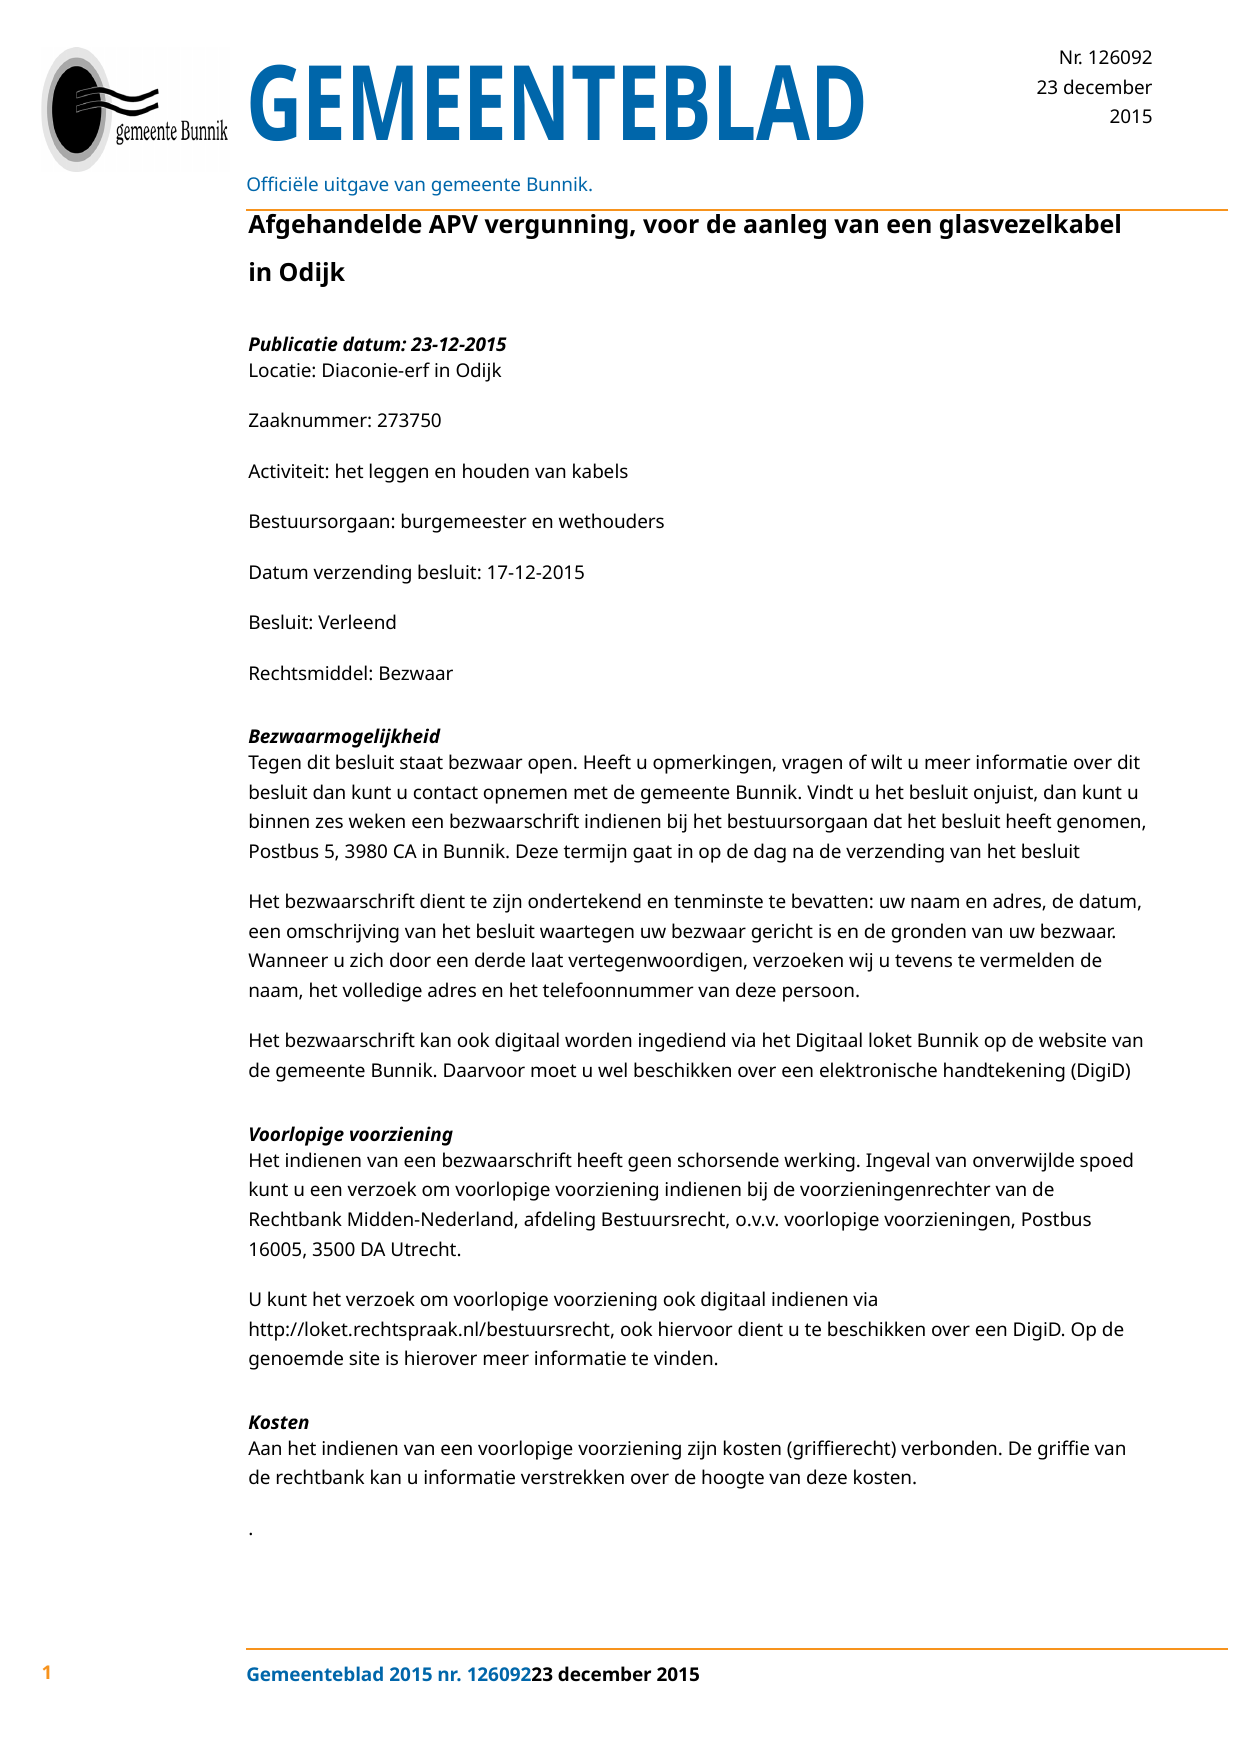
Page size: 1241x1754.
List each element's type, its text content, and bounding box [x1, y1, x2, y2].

text Bezwaarmogelijkheid [248, 724, 1152, 749]
text Voorlopige voorziening [248, 1121, 1152, 1147]
text U kunt het verzoek om voorlopige voorziening ook digitaal indienen via http://loket.rechtspraak.nl/bestuursrecht, ook hiervoor dient u te beschikken over een DigiD. Op de genoemde site is hierover meer informatie te vinden. [248, 1286, 1152, 1371]
text Kosten [248, 1409, 1152, 1435]
text Datum verzending besluit: 17-12-2015 [248, 559, 1152, 584]
text Bestuursorgaan: burgemeester en wethouders [248, 508, 1152, 534]
text Besluit: Verleend [248, 609, 1152, 635]
text Het indienen van een bezwaarschrift heeft geen schorsende werking. Ingeval van onverwijlde spoed kunt u een verzoek om voorlopige voorziening indienen bij de voorzieningenrechter van de Rechtbank Midden-Nederland, afdeling Bestuursrecht, o.v.v. voorlopige voorzieningen, Postbus 16005, 3500 DA Utrecht. [248, 1147, 1152, 1261]
text . [248, 1515, 1152, 1541]
text Aan het indienen van een voorlopige voorziening zijn kosten (griffierecht) verbonden. De griffie van de rechtbank kan u informatie verstrekken over de hoogte van deze kosten. [248, 1435, 1152, 1490]
text Publicatie datum: 23-12-2015 [248, 331, 1152, 357]
text Het bezwaarschrift dient te zijn ondertekend en tenminste te bevatten: uw naam en adres, de datum, een omschrijving van het besluit waartegen uw bezwaar gericht is en de gronden van uw bezwaar. Wanneer u zich door een derde laat vertegenwoordigen, verzoeken wij u tevens te vermelden de naam, het volledige adres en het telefoonnummer van deze persoon. [248, 888, 1152, 1003]
text Afgehandelde APV vergunning, voor de aanleg van een glasvezelkabel in Odijk [248, 211, 1152, 288]
text Zaaknummer: 273750 [248, 408, 1152, 433]
text Rechtsmiddel: Bezwaar [248, 660, 1152, 685]
picture [41, 47, 231, 172]
text Het bezwaarschrift kan ook digitaal worden ingediend via het Digitaal loket Bunnik op de website van de gemeente Bunnik. Daarvoor moet u wel beschikken over een elektronische handtekening (DigiD) [248, 1028, 1152, 1083]
text Tegen dit besluit staat bezwaar open. Heeft u opmerkingen, vragen of wilt u meer informatie over dit besluit dan kunt u contact opnemen met de gemeente Bunnik. Vindt u het besluit onjuist, dan kunt u binnen zes weken een bezwaarschrift indienen bij het bestuursorgaan dat het besluit heeft genomen, Postbus 5, 3980 CA in Bunnik. Deze termijn gaat in op de dag na de verzending van het besluit [248, 749, 1152, 864]
text Activiteit: het leggen en houden van kabels [248, 458, 1152, 484]
text Locatie: Diaconie-erf in Odijk [248, 357, 1152, 383]
